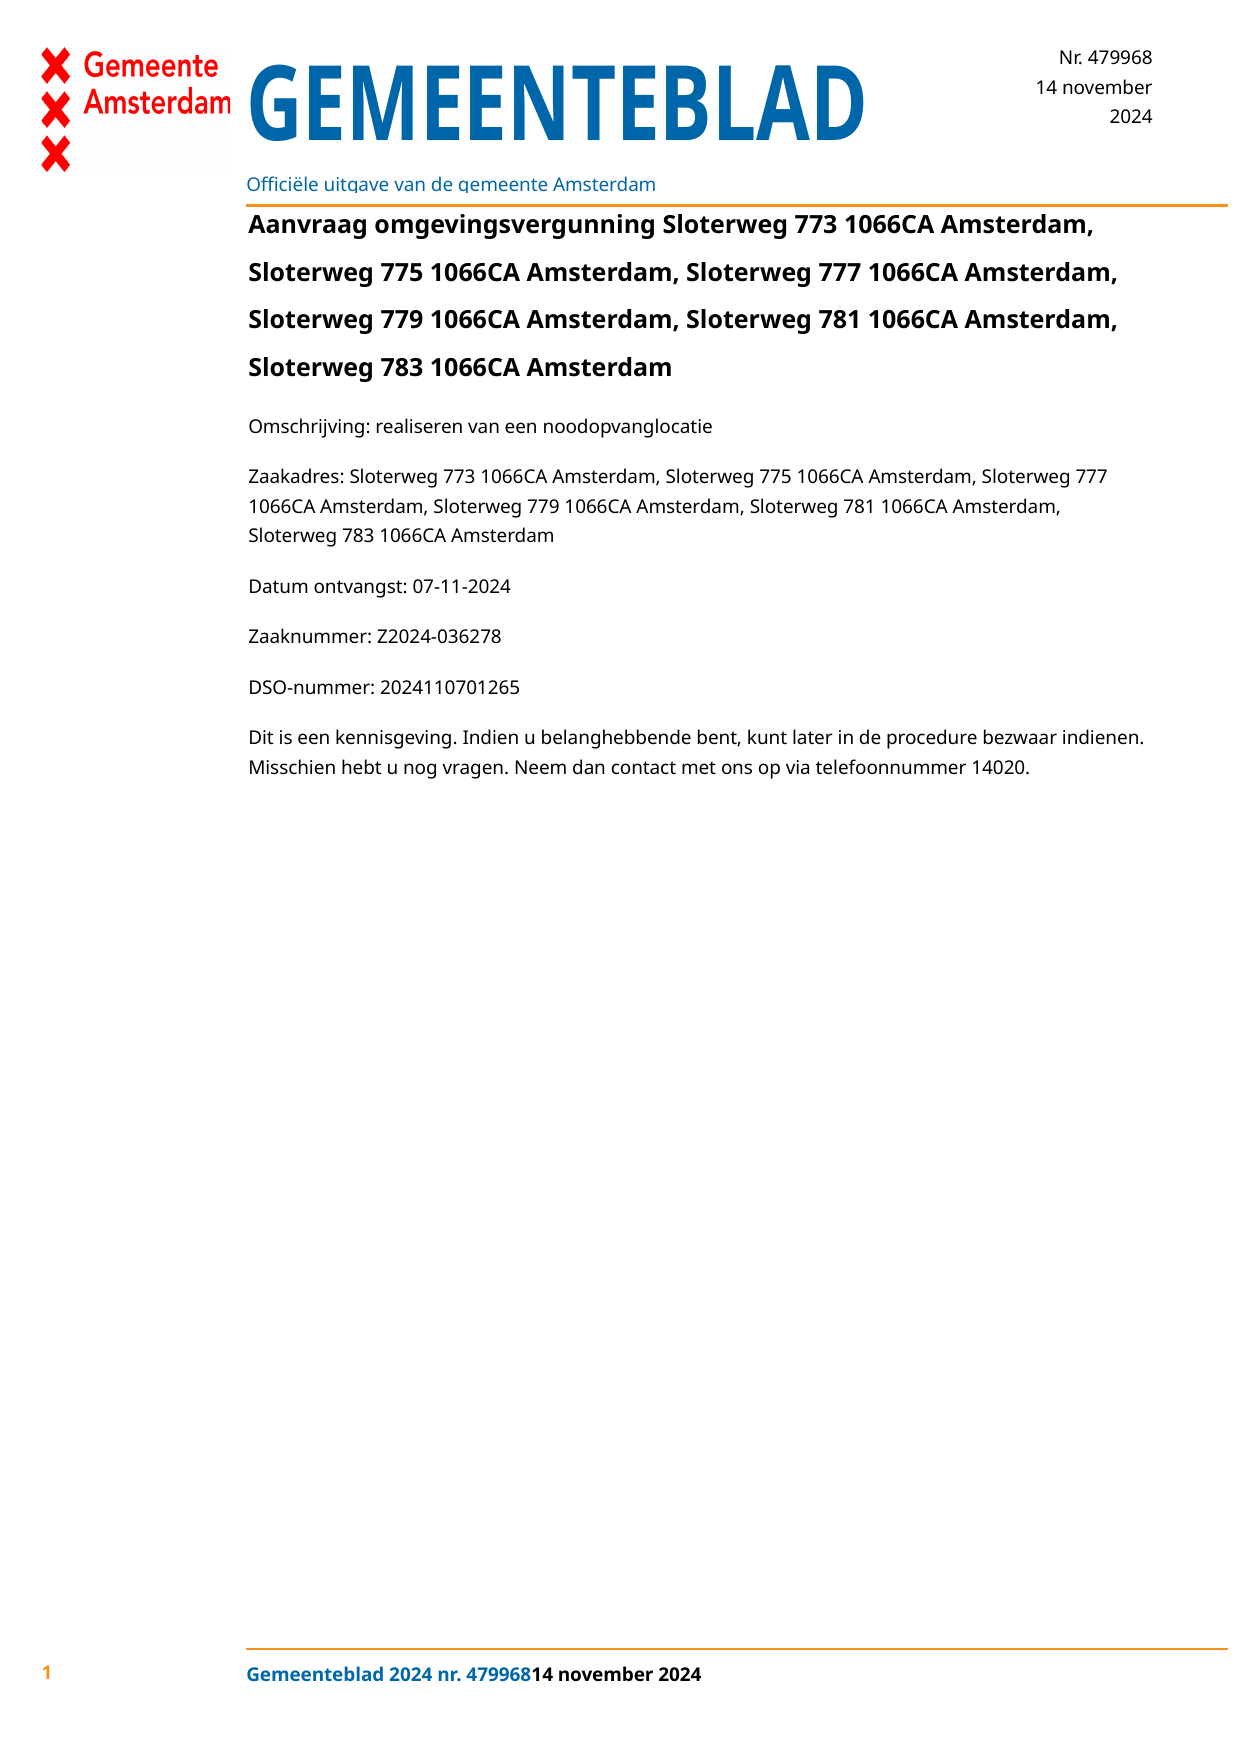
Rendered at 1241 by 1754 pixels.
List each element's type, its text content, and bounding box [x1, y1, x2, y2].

text Zaakadres: Sloterweg 773 1066CA Amsterdam, Sloterweg 775 1066CA Amsterdam, Sloterweg 777 1066CA Amsterdam, Sloterweg 779 1066CA Amsterdam, Sloterweg 781 1066CA Amsterdam, Sloterweg 783 1066CA Amsterdam [248, 463, 1152, 548]
text Dit is een kennisgeving. Indien u belanghebbende bent, kunt later in de procedure bezwaar indienen. Misschien hebt u nog vragen. Neem dan contact met ons op via telefoonnummer 14020. [248, 724, 1152, 780]
text Datum ontvangst: 07-11-2024 [248, 573, 1152, 599]
picture [41, 47, 231, 172]
text DSO-nummer: 2024110701265 [248, 674, 1152, 700]
text Zaaknummer: Z2024-036278 [248, 623, 1152, 649]
text Aanvraag omgevingsvergunning Sloterweg 773 1066CA Amsterdam, Sloterweg 775 1066CA Amsterdam, Sloterweg 777 1066CA Amsterdam, Sloterweg 779 1066CA Amsterdam, Sloterweg 781 1066CA Amsterdam, Sloterweg 783 1066CA Amsterdam [248, 207, 1152, 384]
text Omschrijving: realiseren van een noodopvanglocatie [248, 413, 1152, 439]
